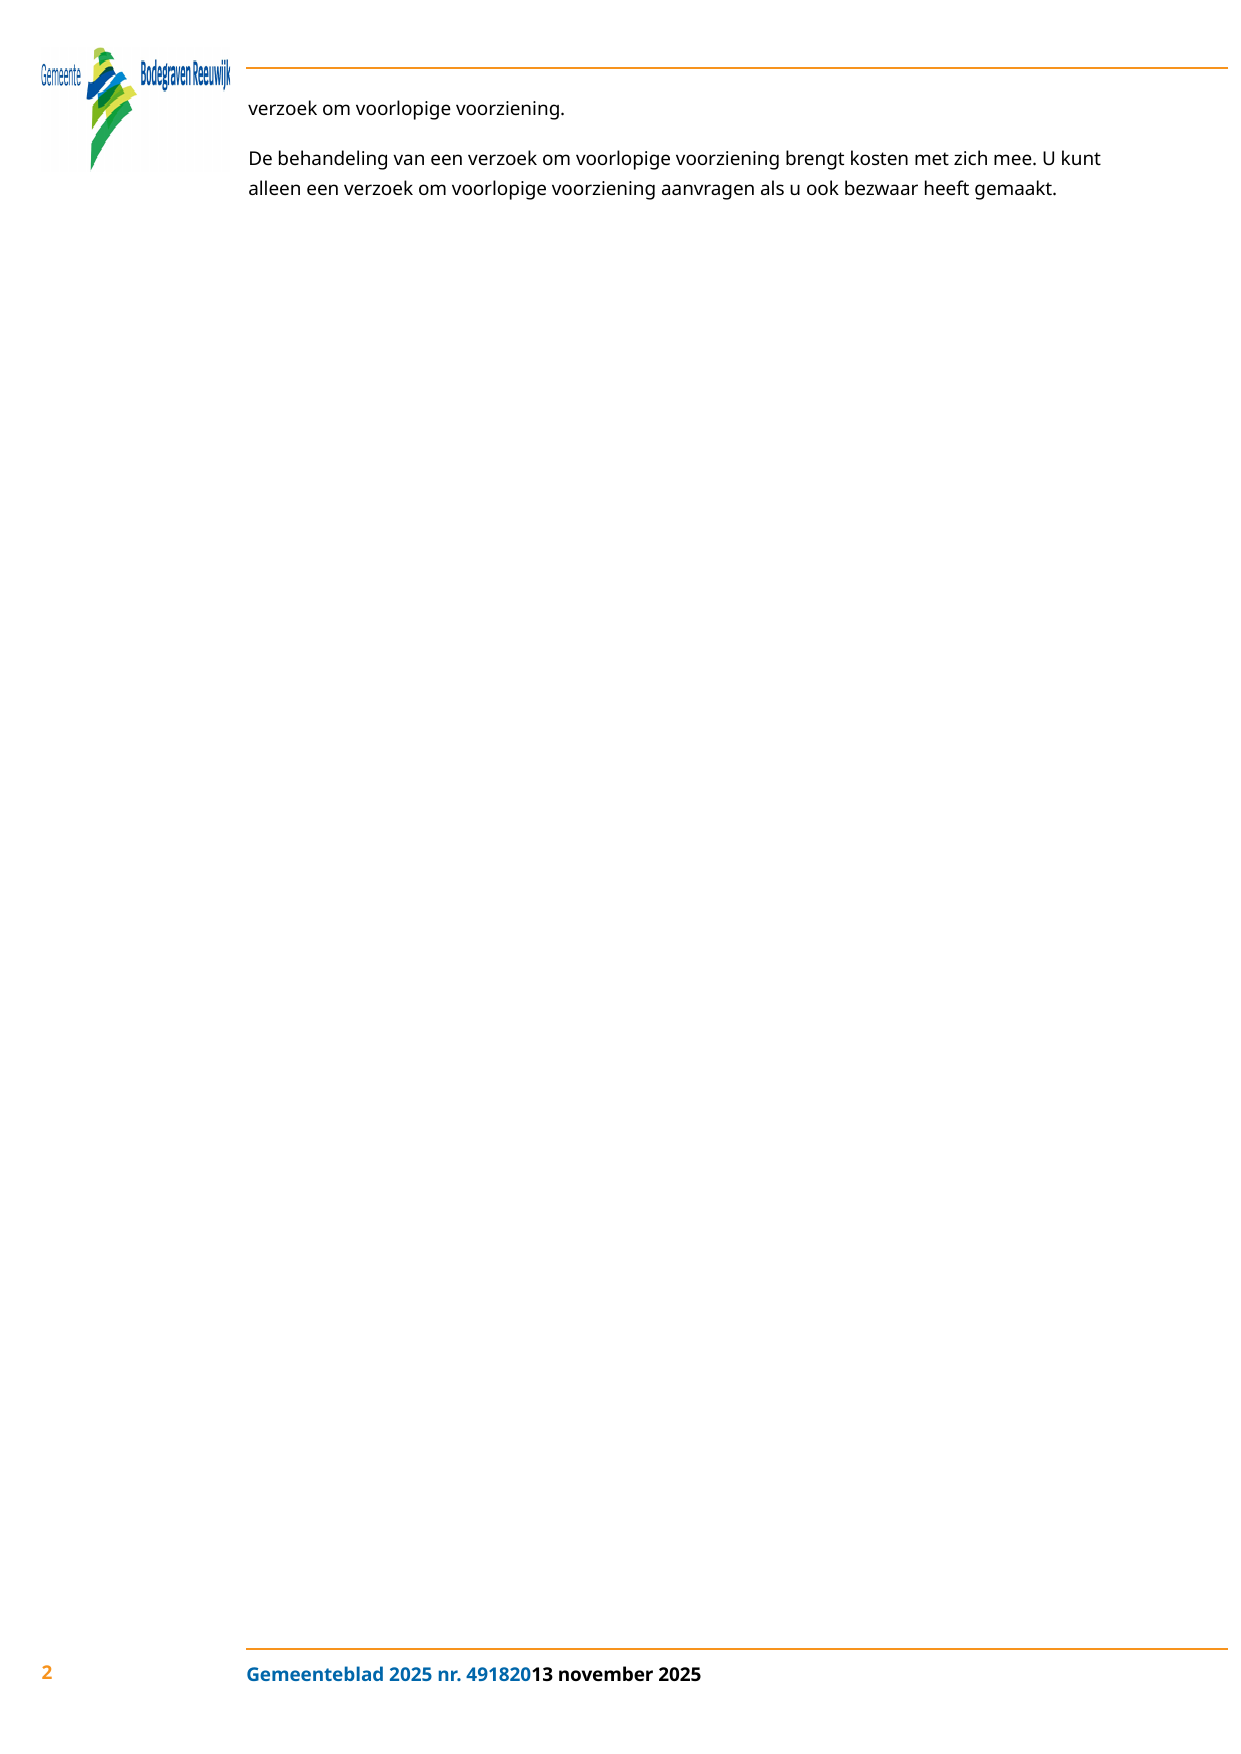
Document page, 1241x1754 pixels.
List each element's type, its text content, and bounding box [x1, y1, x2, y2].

picture [41, 47, 231, 172]
text De behandeling van een verzoek om voorlopige voorziening brengt kosten met zich mee. U kunt alleen een verzoek om voorlopige voorziening aanvragen als u ook bezwaar heeft gemaakt. [248, 145, 1152, 201]
text verzoek om voorlopige voorziening. [248, 95, 1152, 121]
